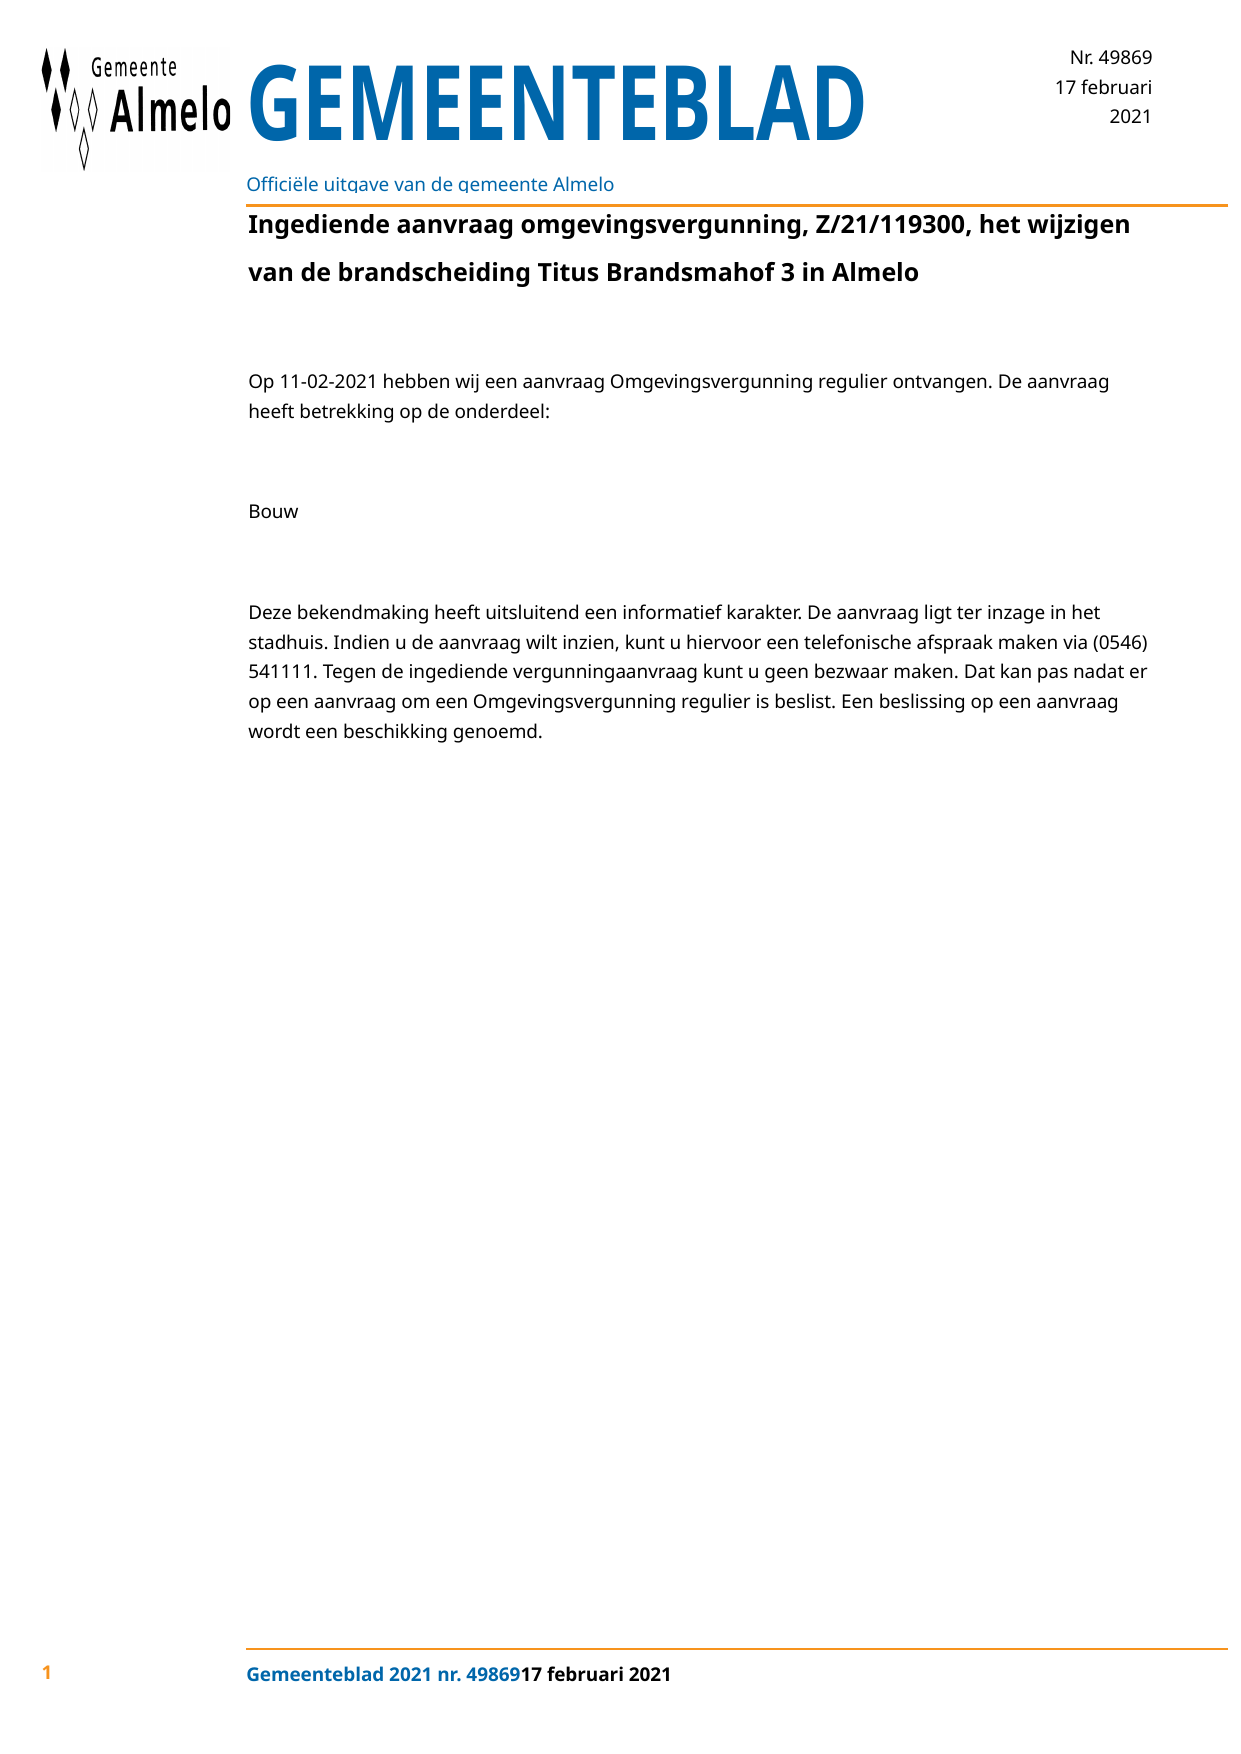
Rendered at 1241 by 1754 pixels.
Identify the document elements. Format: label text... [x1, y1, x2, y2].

text Deze bekendmaking heeft uitsluitend een informatief karakter. De aanvraag ligt ter inzage in het stadhuis. Indien u de aanvraag wilt inzien, kunt u hiervoor een telefonische afspraak maken via (0546) 541111. Tegen de ingediende vergunningaanvraag kunt u geen bezwaar maken. Dat kan pas nadat er op een aanvraag om een Omgevingsvergunning regulier is beslist. Een beslissing op een aanvraag wordt een beschikking genoemd. [248, 599, 1152, 744]
picture [41, 47, 231, 172]
text Ingediende aanvraag omgevingsvergunning, Z/21/119300, het wijzigen van de brandscheiding Titus Brandsmahof 3 in Almelo [248, 207, 1152, 288]
text Op 11-02-2021 hebben wij een aanvraag Omgevingsvergunning regulier ontvangen. De aanvraag heeft betrekking op de onderdeel: [248, 368, 1152, 424]
text Bouw [248, 499, 1152, 524]
